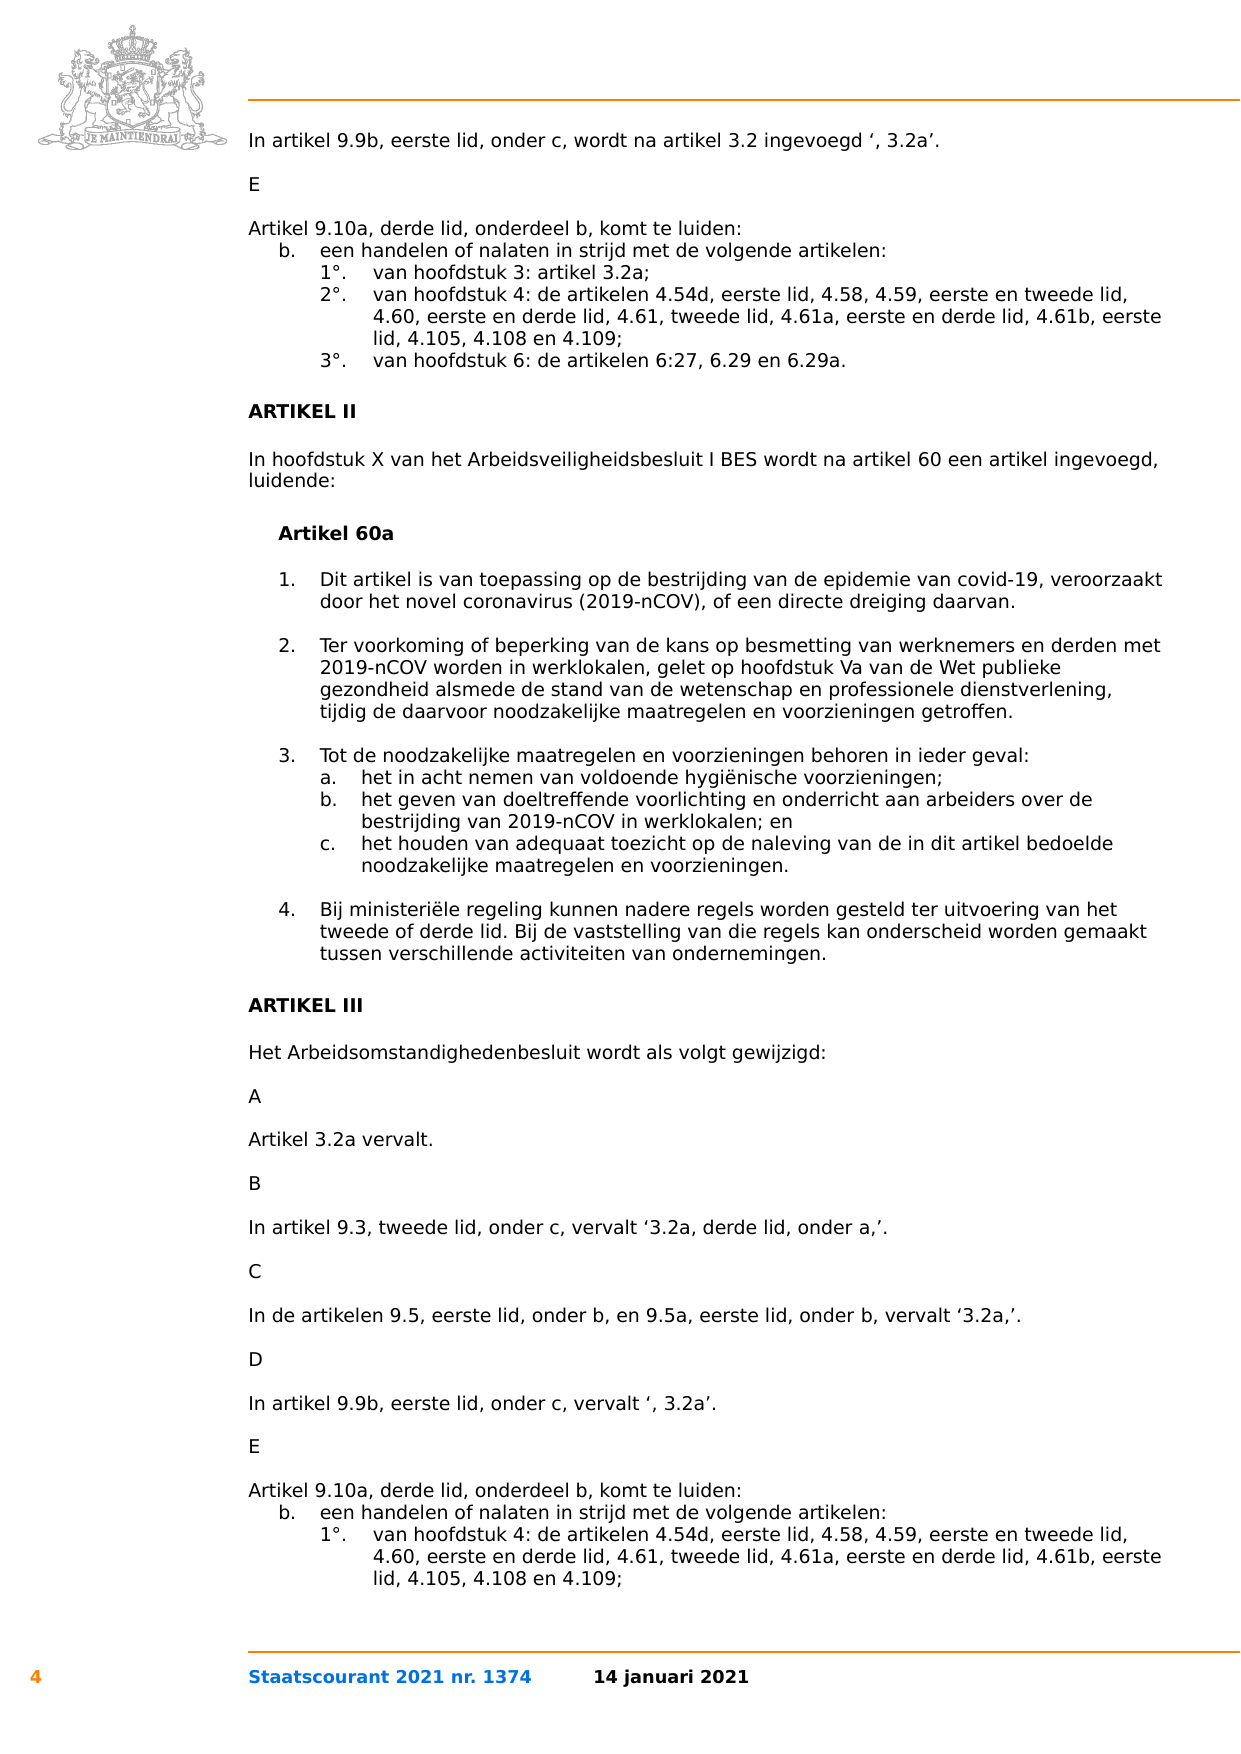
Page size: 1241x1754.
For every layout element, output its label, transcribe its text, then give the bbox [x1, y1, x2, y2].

text 1°. van hoofdstuk 3: artikel 3.2a; [319, 262, 1163, 283]
text D [248, 1349, 1163, 1371]
text A [248, 1086, 1163, 1107]
text 2. Ter voorkoming of beperking van de kans op besmetting van werknemers en derden met 2019-nCOV worden in werklokalen, gelet op hoofdstuk Va van de Wet publieke gezondheid alsmede de stand van de wetenschap en professionele dienstverlening, tijdig de daarvoor noodzakelijke maatregelen en voorzieningen getroffen. [278, 635, 1163, 723]
text Het Arbeidsomstandighedenbesluit wordt als volgt gewijzigd: [248, 1042, 1163, 1064]
text b. het geven van doeltreffende voorlichting en onderricht aan arbeiders over de bestrijding van 2019-nCOV in werklokalen; en [319, 789, 1163, 833]
text C [248, 1261, 1163, 1283]
text 1. Dit artikel is van toepassing op de bestrijding van de epidemie van covid-19, veroorzaakt door het novel coronavirus (2019-nCOV), of een directe dreiging daarvan. [278, 569, 1163, 613]
text 3. Tot de noodzakelijke maatregelen en voorzieningen behoren in ieder geval: [278, 745, 1163, 767]
text In artikel 9.9b, eerste lid, onder c, wordt na artikel 3.2 ingevoegd ‘, 3.2a’. [248, 130, 1163, 152]
text In artikel 9.9b, eerste lid, onder c, vervalt ‘, 3.2a’. [248, 1392, 1163, 1414]
text a. het in acht nemen van voldoende hygiënische voorzieningen; [319, 767, 1163, 789]
text 3°. van hoofdstuk 6: de artikelen 6:27, 6.29 en 6.29a. [319, 349, 1163, 371]
text In de artikelen 9.5, eerste lid, onder b, en 9.5a, eerste lid, onder b, vervalt ‘3.2a,’. [248, 1305, 1163, 1327]
subtitle ARTIKEL II [248, 401, 1163, 423]
text 2°. van hoofdstuk 4: de artikelen 4.54d, eerste lid, 4.58, 4.59, eerste en tweede lid, 4.60, eerste en derde lid, 4.61, tweede lid, 4.61a, eerste en derde lid, 4.61b, eerste lid, 4.105, 4.108 en 4.109; [319, 283, 1163, 349]
text 1°. van hoofdstuk 4: de artikelen 4.54d, eerste lid, 4.58, 4.59, eerste en tweede lid, 4.60, eerste en derde lid, 4.61, tweede lid, 4.61a, eerste en derde lid, 4.61b, eerste lid, 4.105, 4.108 en 4.109; [319, 1524, 1163, 1590]
text Artikel 9.10a, derde lid, onderdeel b, komt te luiden: [248, 218, 1163, 239]
text b. een handelen of nalaten in strijd met de volgende artikelen: [278, 1502, 1163, 1524]
text c. het houden van adequaat toezicht op de naleving van de in dit artikel bedoelde noodzakelijke maatregelen en voorzieningen. [319, 833, 1163, 877]
text 4. Bij ministeriële regeling kunnen nadere regels worden gesteld ter uitvoering van het tweede of derde lid. Bij de vaststelling van die regels kan onderscheid worden gemaakt tussen verschillende activiteiten van ondernemingen. [278, 899, 1163, 965]
text E [248, 174, 1163, 196]
text Artikel 3.2a vervalt. [248, 1129, 1163, 1151]
text B [248, 1173, 1163, 1195]
picture [38, 25, 227, 150]
text Artikel 9.10a, derde lid, onderdeel b, komt te luiden: [248, 1480, 1163, 1502]
text E [248, 1436, 1163, 1458]
subtitle ARTIKEL III [248, 995, 1163, 1017]
text In hoofdstuk X van het Arbeidsveiligheidsbesluit I BES wordt na artikel 60 een artikel ingevoegd, luidende: [248, 448, 1163, 492]
text b. een handelen of nalaten in strijd met de volgende artikelen: [278, 239, 1163, 262]
subtitle Artikel 60a [278, 522, 1163, 544]
text In artikel 9.3, tweede lid, onder c, vervalt ‘3.2a, derde lid, onder a,’. [248, 1217, 1163, 1239]
